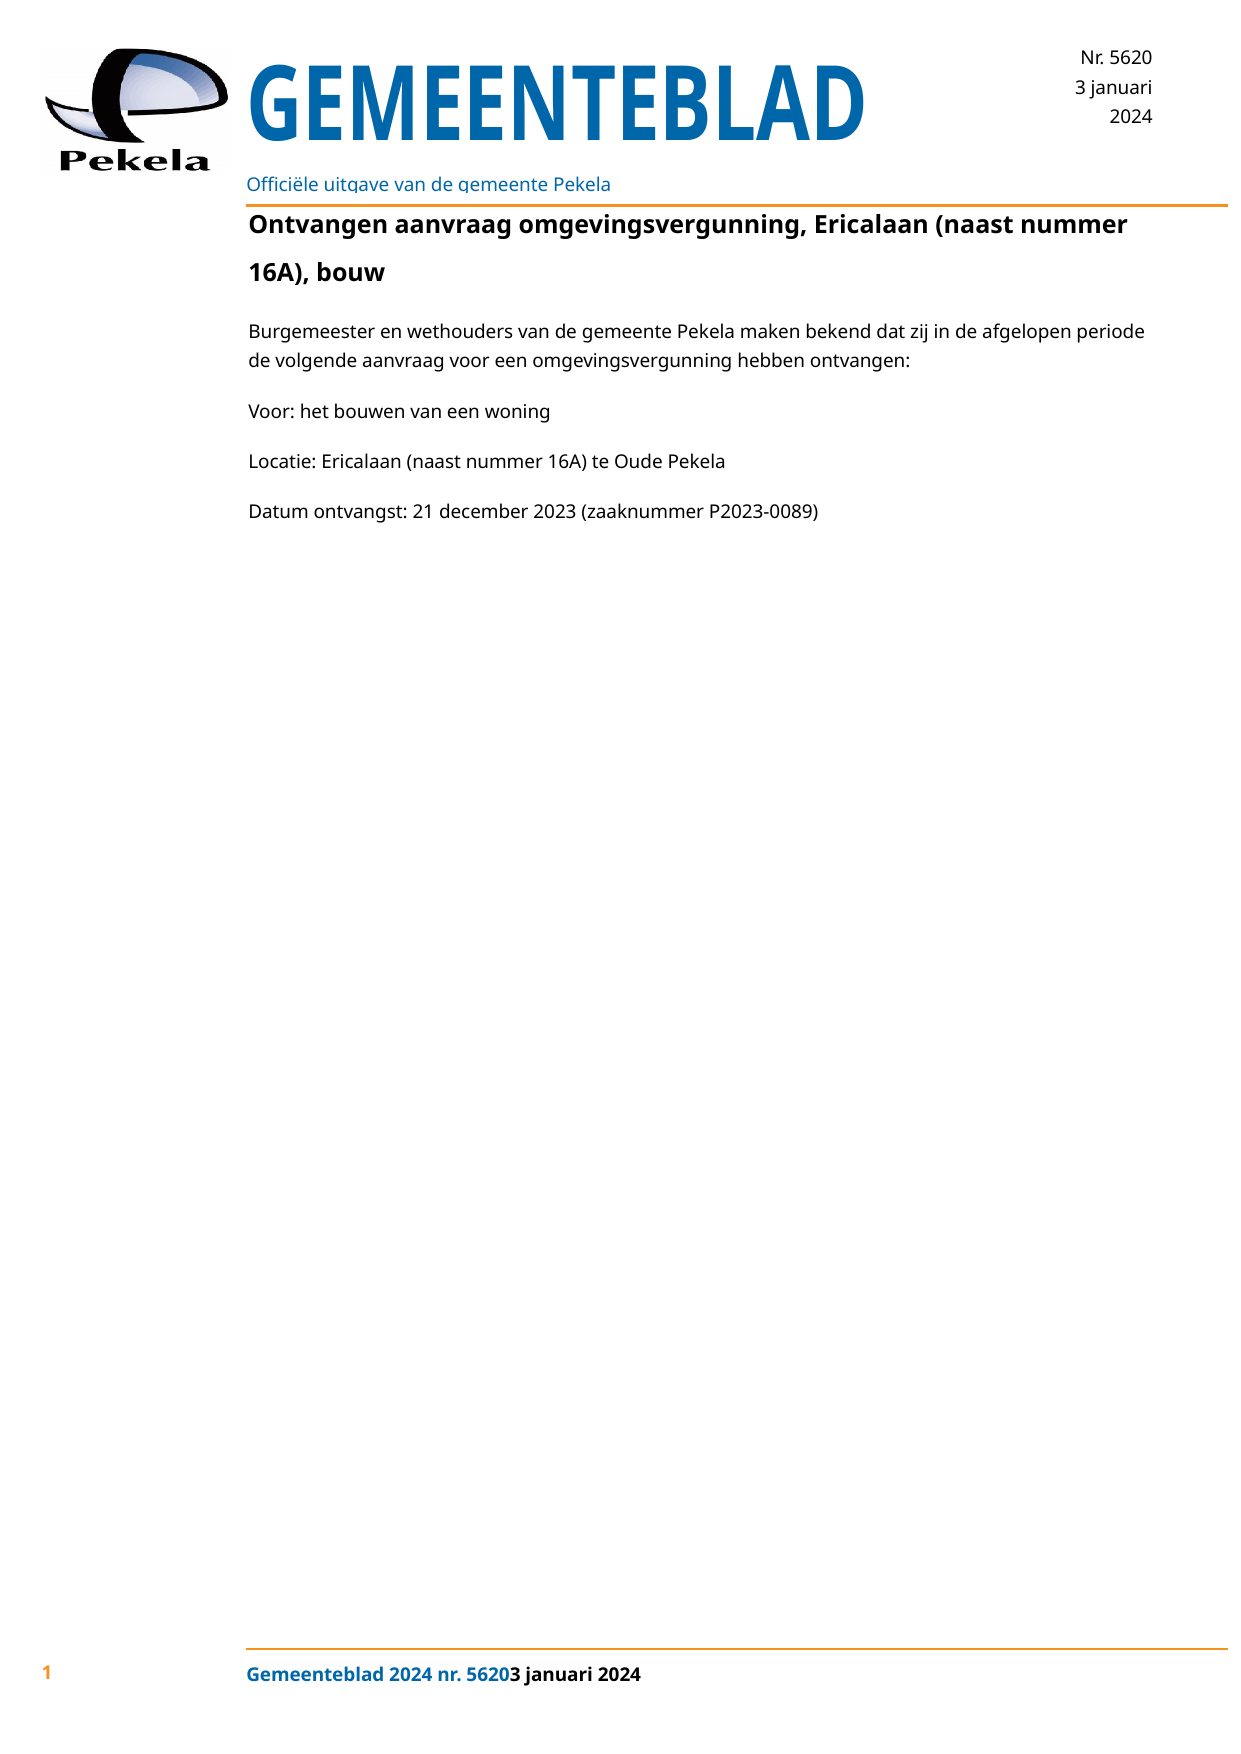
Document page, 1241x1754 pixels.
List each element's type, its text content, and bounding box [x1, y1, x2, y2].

picture [41, 47, 231, 172]
text Datum ontvangst: 21 december 2023 (zaaknummer P2023-0089) [248, 499, 1152, 524]
text Locatie: Ericalaan (naast nummer 16A) te Oude Pekela [248, 448, 1152, 474]
text Ontvangen aanvraag omgevingsvergunning, Ericalaan (naast nummer 16A), bouw [248, 207, 1152, 288]
text Burgemeester en wethouders van de gemeente Pekela maken bekend dat zij in de afgelopen periode de volgende aanvraag voor een omgevingsvergunning hebben ontvangen: [248, 318, 1152, 373]
text Voor: het bouwen van een woning [248, 398, 1152, 424]
